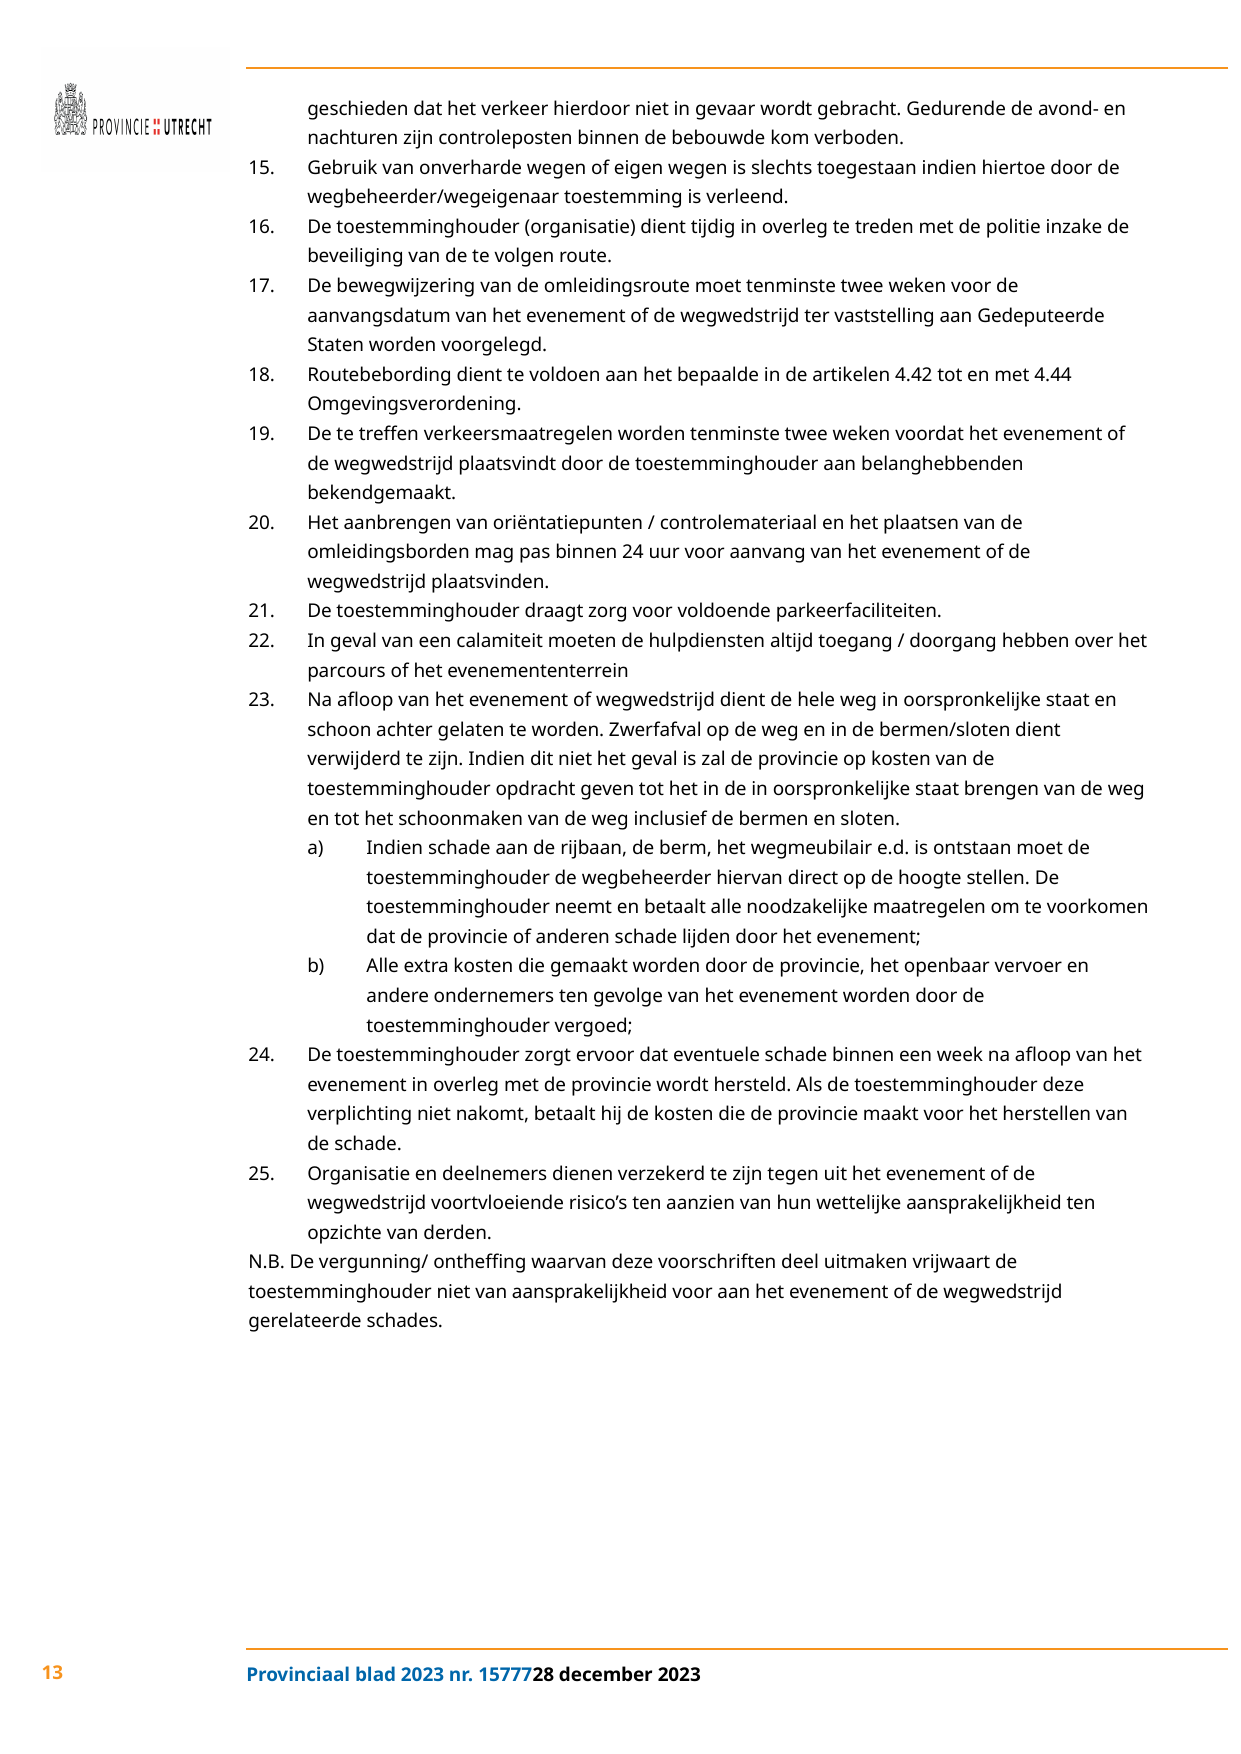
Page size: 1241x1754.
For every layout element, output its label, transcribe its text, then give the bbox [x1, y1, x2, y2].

list De toestemminghouder draagt zorg voor voldoende parkeerfaciliteiten. [248, 598, 1152, 623]
list Het aanbrengen van oriëntatiepunten / controlemateriaal en het plaatsen van de omleidingsborden mag pas binnen 24 uur voor aanvang van het evenement of de wegwedstrijd plaatsvinden. [248, 509, 1152, 594]
list De bewegwijzering van de omleidingsroute moet tenminste twee weken voor de aanvangsdatum van het evenement of de wegwedstrijd ter vaststelling aan Gedeputeerde Staten worden voorgelegd. [248, 272, 1152, 357]
list Na afloop van het evenement of wegwedstrijd dient de hele weg in oorspronkelijke staat en schoon achter gelaten te worden. Zwerfafval op de weg en in de bermen/sloten dient verwijderd te zijn. Indien dit niet het geval is zal de provincie op kosten van de toestemminghouder opdracht geven tot het in de in oorspronkelijke staat brengen van de weg en tot het schoonmaken van de weg inclusief de bermen en sloten. [248, 686, 1152, 831]
list Organisatie en deelnemers dienen verzekerd te zijn tegen uit het evenement of de wegwedstrijd voortvloeiende risico’s ten aanzien van hun wettelijke aansprakelijkheid ten opzichte van derden. [248, 1160, 1152, 1245]
list geschieden dat het verkeer hierdoor niet in gevaar wordt gebracht. Gedurende de avond- en nachturen zijn controleposten binnen de bebouwde kom verboden. [248, 95, 1152, 150]
picture [41, 47, 231, 172]
list De toestemminghouder zorgt ervoor dat eventuele schade binnen een week na afloop van het evenement in overleg met de provincie wordt hersteld. Als de toestemminghouder deze verplichting niet nakomt, betaalt hij de kosten die de provincie maakt voor het herstellen van de schade. [248, 1041, 1152, 1156]
list De te treffen verkeersmaatregelen worden tenminste twee weken voordat het evenement of de wegwedstrijd plaatsvindt door de toestemminghouder aan belanghebbenden bekendgemaakt. [248, 420, 1152, 505]
list De toestemminghouder (organisatie) dient tijdig in overleg te treden met de politie inzake de beveiliging van de te volgen route. [248, 213, 1152, 268]
list Alle extra kosten die gemaakt worden door de provincie, het openbaar vervoer en andere ondernemers ten gevolge van het evenement worden door de toestemminghouder vergoed; [307, 953, 1152, 1038]
list Indien schade aan de rijbaan, de berm, het wegmeubilair e.d. is ontstaan moet de toestemminghouder de wegbeheerder hiervan direct op de hoogte stellen. De toestemminghouder neemt en betaalt alle noodzakelijke maatregelen om te voorkomen dat de provincie of anderen schade lijden door het evenement; [307, 834, 1152, 949]
list Gebruik van onverharde wegen of eigen wegen is slechts toegestaan indien hiertoe door de wegbeheerder/wegeigenaar toestemming is verleend. [248, 154, 1152, 209]
text N.B. De vergunning/ ontheffing waarvan deze voorschriften deel uitmaken vrijwaart de toestemminghouder niet van aansprakelijkheid voor aan het evenement of de wegwedstrijd gerelateerde schades. [248, 1248, 1152, 1333]
list Routebebording dient te voldoen aan het bepaalde in de artikelen 4.42 tot en met 4.44 Omgevingsverordening. [248, 361, 1152, 416]
list In geval van een calamiteit moeten de hulpdiensten altijd toegang / doorgang hebben over het parcours of het evenemententerrein [248, 627, 1152, 683]
